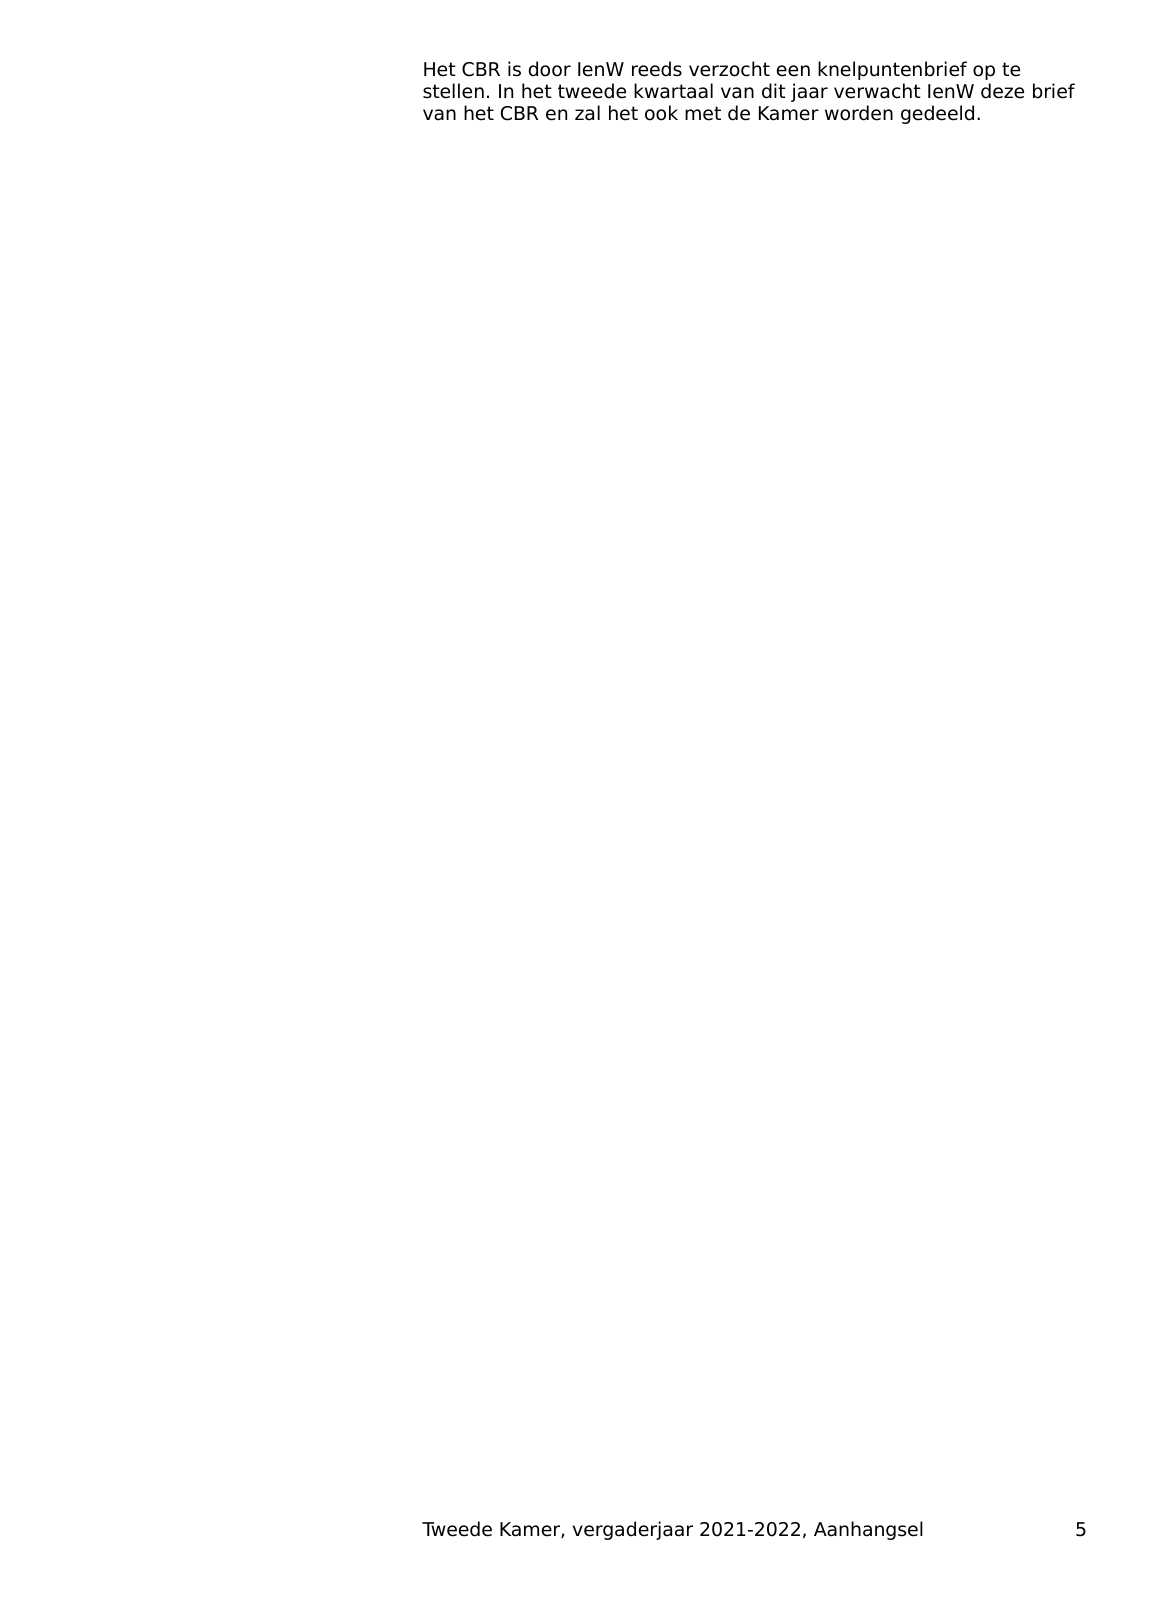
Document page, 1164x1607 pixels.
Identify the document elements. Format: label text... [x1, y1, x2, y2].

text Het CBR is door IenW reeds verzocht een knelpuntenbrief op te stellen. In het tweede kwartaal van dit jaar verwacht IenW deze brief van het CBR en zal het ook met de Kamer worden gedeeld. [422, 59, 1087, 125]
